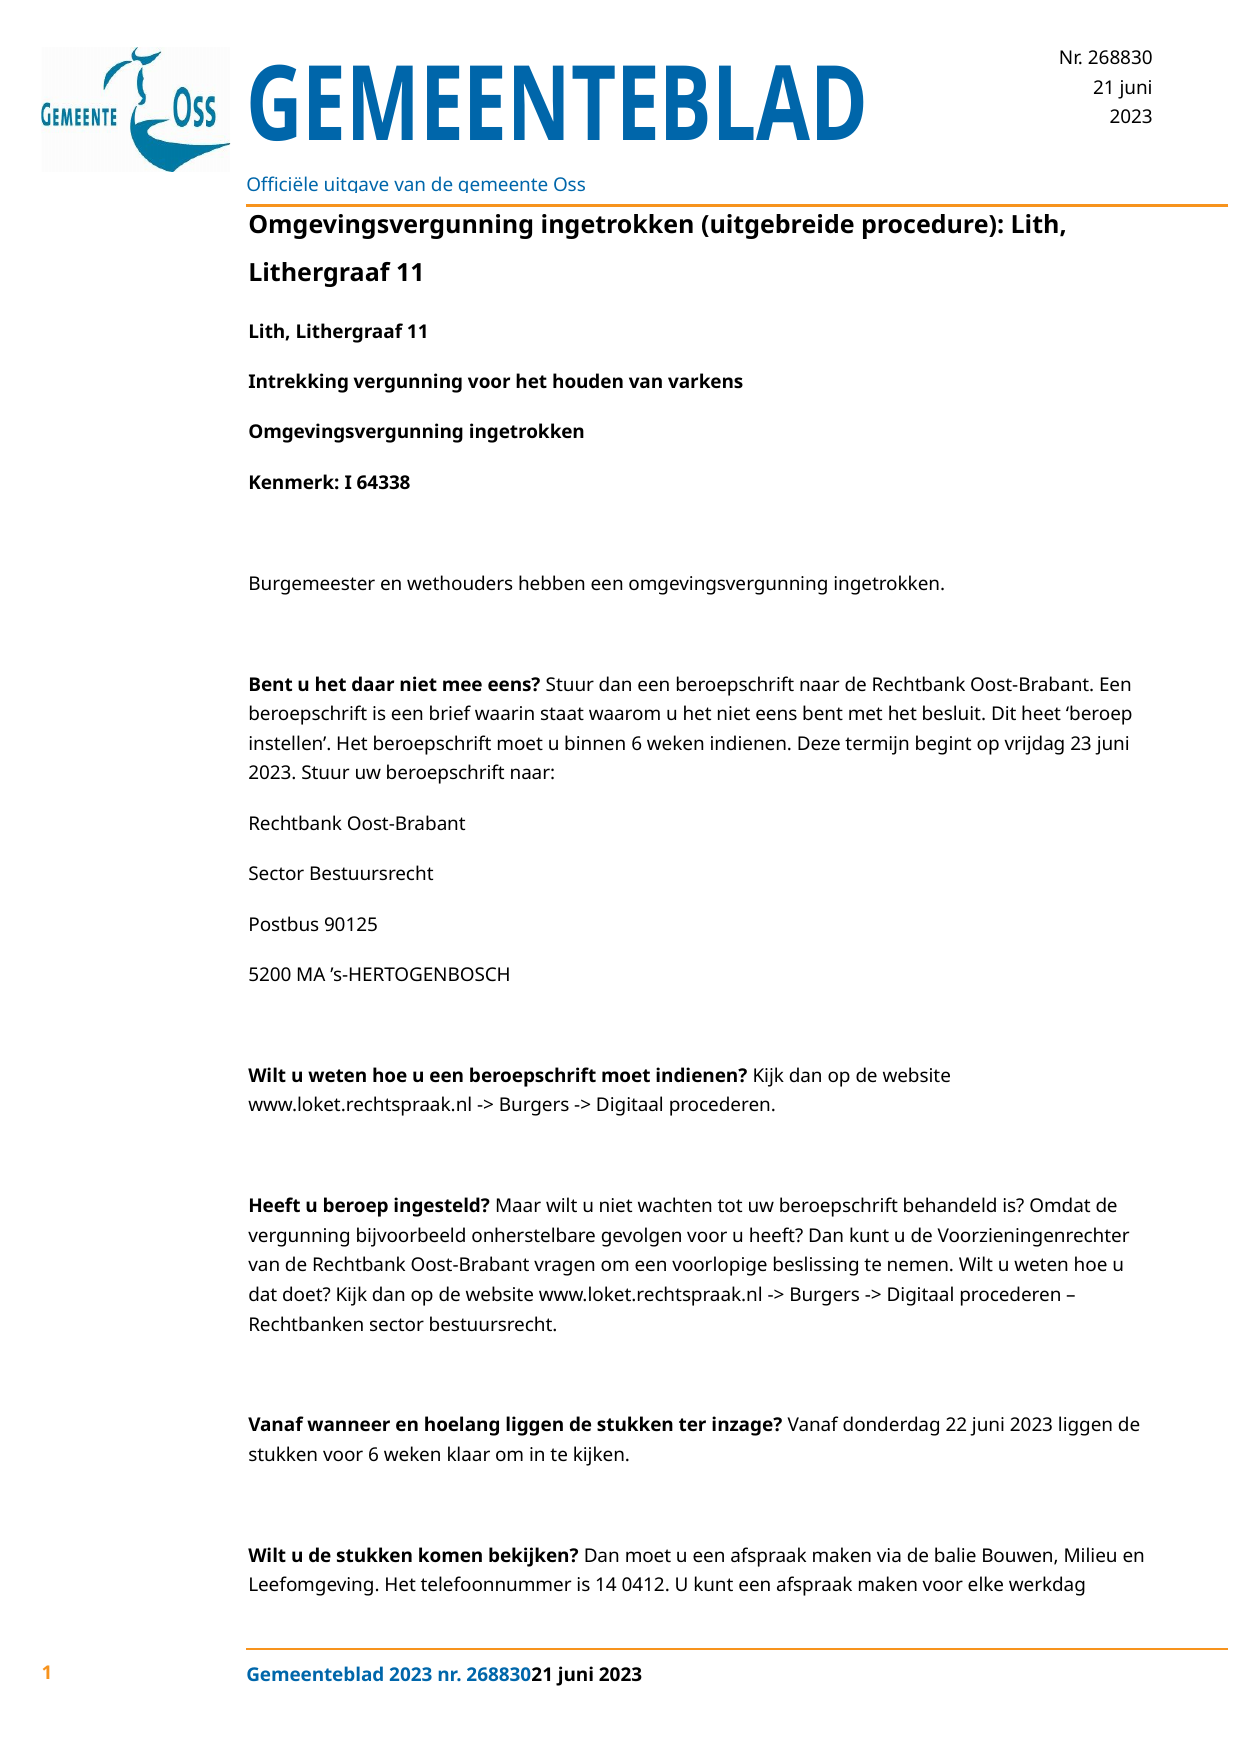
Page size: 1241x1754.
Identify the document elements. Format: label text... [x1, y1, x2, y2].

text Rechtbank Oost-Brabant [248, 810, 1152, 836]
text Bent u het daar niet mee eens? Stuur dan een beroepschrift naar de Rechtbank Oost-Brabant. Een beroepschrift is een brief waarin staat waarom u het niet eens bent met het besluit. Dit heet ‘beroep instellen’. Het beroepschrift moet u binnen 6 weken indienen. Deze termijn begint op vrijdag 23 juni 2023. Stuur uw beroepschrift naar: [248, 671, 1152, 785]
text Burgemeester en wethouders hebben een omgevingsvergunning ingetrokken. [248, 570, 1152, 596]
text Vanaf wanneer en hoelang liggen de stukken ter inzage? Vanaf donderdag 22 juni 2023 liggen de stukken voor 6 weken klaar om in te kijken. [248, 1412, 1152, 1467]
text Sector Bestuursrecht [248, 860, 1152, 886]
text Wilt u de stukken komen bekijken? Dan moet u een afspraak maken via de balie Bouwen, Milieu en Leefomgeving. Het telefoonnummer is 14 0412. U kunt een afspraak maken voor elke werkdag [248, 1542, 1152, 1597]
text Omgevingsvergunning ingetrokken [248, 419, 1152, 444]
text 5200 MA ’s-HERTOGENBOSCH [248, 961, 1152, 987]
text Postbus 90125 [248, 911, 1152, 937]
text Wilt u weten hoe u een beroepschrift moet indienen? Kijk dan op de website www.loket.rechtspraak.nl -> Burgers -> Digitaal procederen. [248, 1062, 1152, 1117]
picture [41, 47, 231, 172]
text Lith, Lithergraaf 11 [248, 318, 1152, 344]
text Intrekking vergunning voor het houden van varkens [248, 368, 1152, 394]
text Heeft u beroep ingesteld? Maar wilt u niet wachten tot uw beroepschrift behandeld is? Omdat de vergunning bijvoorbeeld onherstelbare gevolgen voor u heeft? Dan kunt u de Voorzieningenrechter van de Rechtbank Oost-Brabant vragen om een voorlopige beslissing te nemen. Wilt u weten hoe u dat doet? Kijk dan op de website www.loket.rechtspraak.nl -> Burgers -> Digitaal procederen – Rechtbanken sector bestuursrecht. [248, 1192, 1152, 1337]
text Omgevingsvergunning ingetrokken (uitgebreide procedure): Lith, Lithergraaf 11 [248, 207, 1152, 288]
text Kenmerk: I 64338 [248, 469, 1152, 495]
